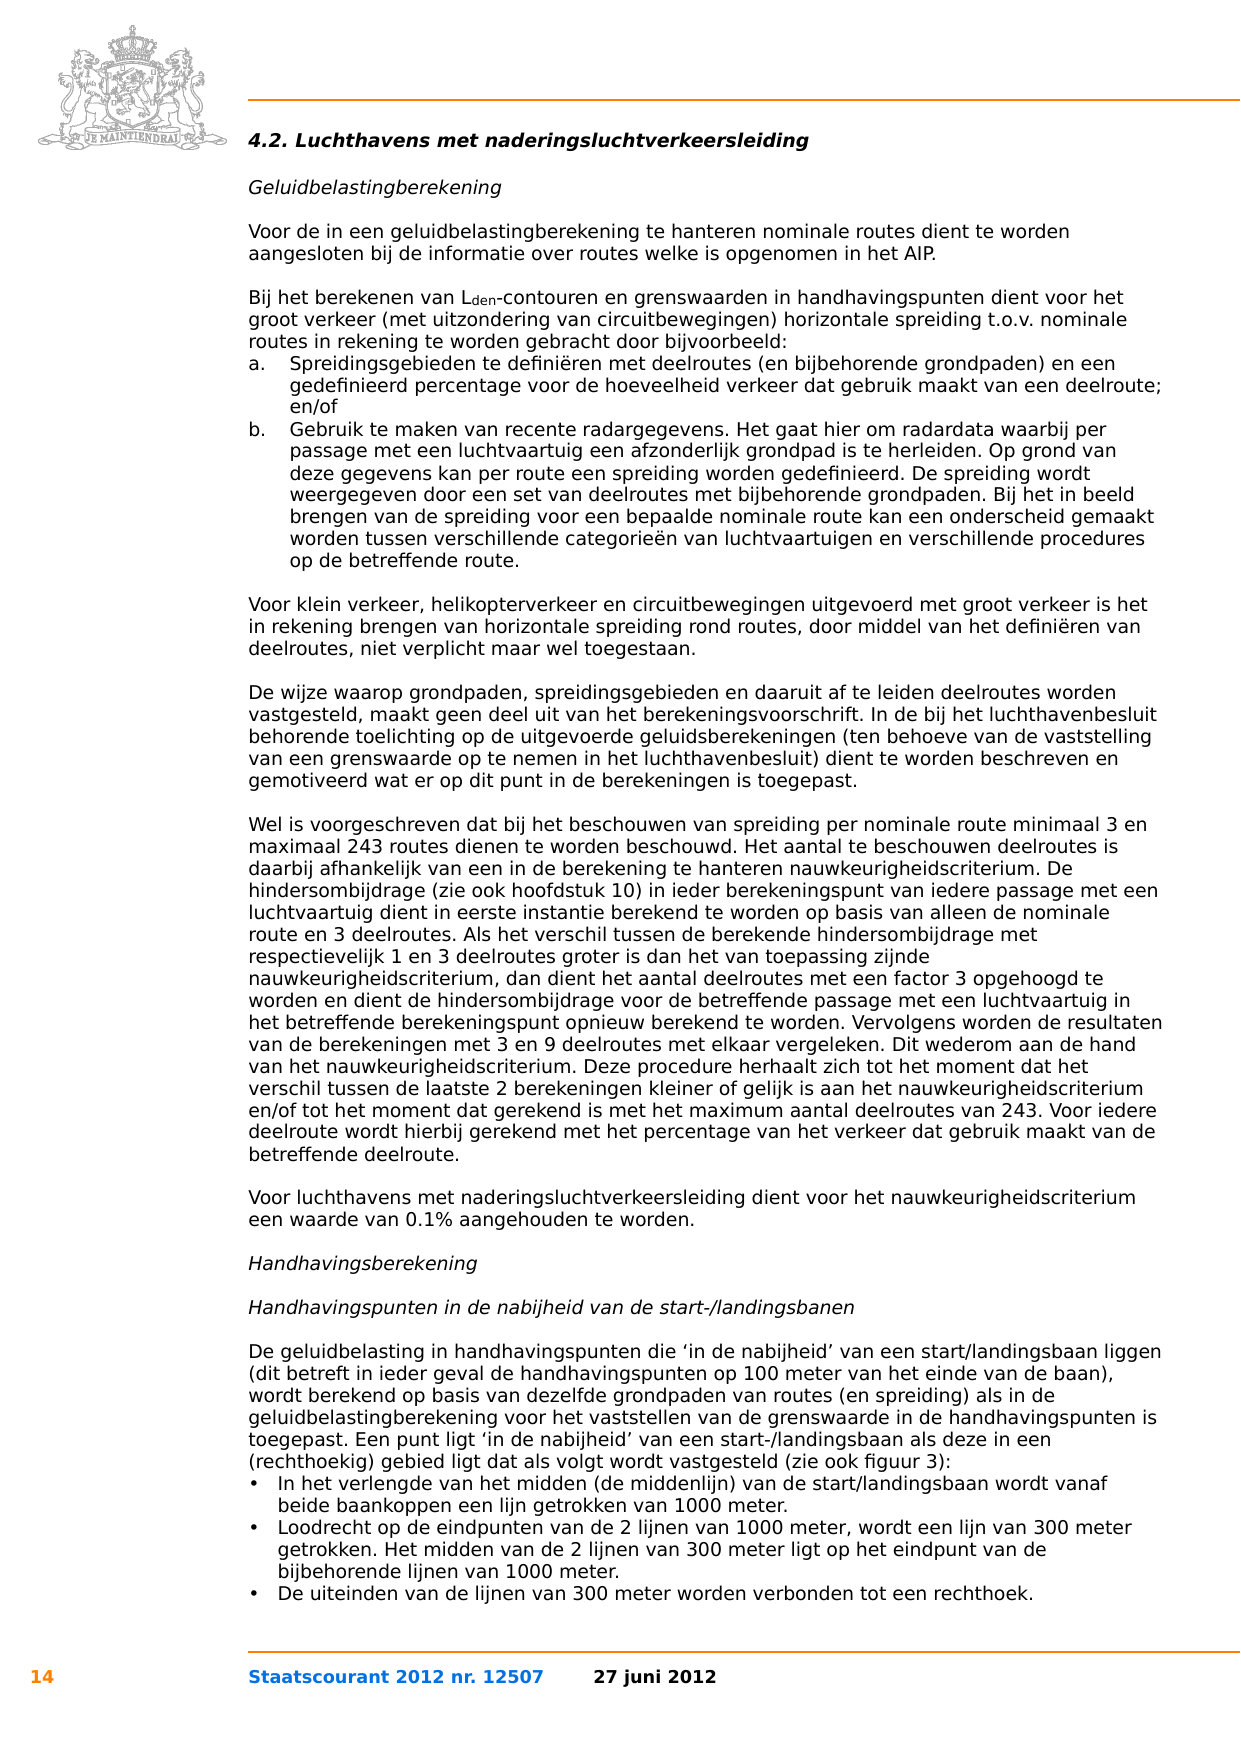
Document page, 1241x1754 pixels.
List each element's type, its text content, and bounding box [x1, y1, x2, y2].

text • De uiteinden van de lijnen van 300 meter worden verbonden tot een rechthoek. [248, 1583, 1163, 1604]
text De wijze waarop grondpaden, spreidingsgebieden en daaruit af te leiden deelroutes worden vastgesteld, maakt geen deel uit van het berekeningsvoorschrift. In de bij het luchthavenbesluit behorende toelichting op de uitgevoerde geluidsberekeningen (ten behoeve van de vaststelling van een grenswaarde op te nemen in het luchthavenbesluit) dient te worden beschreven en gemotiveerd wat er op dit punt in de berekeningen is toegepast. [248, 682, 1163, 792]
text Voor de in een geluidbelastingberekening te hanteren nominale routes dient te worden aangesloten bij de informatie over routes welke is opgenomen in het AIP. [248, 221, 1163, 265]
text • Loodrecht op de eindpunten van de 2 lijnen van 1000 meter, wordt een lijn van 300 meter getrokken. Het midden van de 2 lijnen van 300 meter ligt op het eindpunt van de bijbehorende lijnen van 1000 meter. [248, 1517, 1163, 1583]
subtitle 4.2. Luchthavens met naderingsluchtverkeersleiding [248, 130, 1163, 152]
subtitle Geluidbelastingberekening [248, 177, 1163, 199]
text • In het verlengde van het midden (de middenlijn) van de start/landingsbaan wordt vanaf beide baankoppen een lijn getrokken van 1000 meter. [248, 1473, 1163, 1517]
text De geluidbelasting in handhavingspunten die ‘in de nabijheid’ van een start/landingsbaan liggen (dit betreft in ieder geval de handhavingspunten op 100 meter van het einde van de baan), wordt berekend op basis van dezelfde grondpaden van routes (en spreiding) als in de geluidbelastingberekening voor het vaststellen van de grenswaarde in de handhavingspunten is toegepast. Een punt ligt ‘in de nabijheid’ van een start-/landingsbaan als deze in een (rechthoekig) gebied ligt dat als volgt wordt vastgesteld (zie ook figuur 3): [248, 1341, 1163, 1473]
picture [38, 25, 227, 150]
text Bij het berekenen van Lden-contouren en grenswaarden in handhavingspunten dient voor het groot verkeer (met uitzondering van circuitbewegingen) horizontale spreiding t.o.v. nominale routes in rekening te worden gebracht door bijvoorbeeld: [248, 287, 1163, 352]
subtitle Handhavingspunten in de nabijheid van de start-/landingsbanen [248, 1297, 1163, 1319]
text Voor klein verkeer, helikopterverkeer en circuitbewegingen uitgevoerd met groot verkeer is het in rekening brengen van horizontale spreiding rond routes, door middel van het definiëren van deelroutes, niet verplicht maar wel toegestaan. [248, 594, 1163, 660]
text b. Gebruik te maken van recente radargegevens. Het gaat hier om radardata waarbij per passage met een luchtvaartuig een afzonderlijk grondpad is te herleiden. Op grond van deze gegevens kan per route een spreiding worden gedefinieerd. De spreiding wordt weergegeven door een set van deelroutes met bijbehorende grondpaden. Bij het in beeld brengen van de spreiding voor een bepaalde nominale route kan een onderscheid gemaakt worden tussen verschillende categorieën van luchtvaartuigen en verschillende procedures op de betreffende route. [248, 418, 1163, 572]
subtitle Handhavingsberekening [248, 1253, 1163, 1275]
text Wel is voorgeschreven dat bij het beschouwen van spreiding per nominale route minimaal 3 en maximaal 243 routes dienen te worden beschouwd. Het aantal te beschouwen deelroutes is daarbij afhankelijk van een in de berekening te hanteren nauwkeurigheidscriterium. De hindersombijdrage (zie ook hoofdstuk 10) in ieder berekeningspunt van iedere passage met een luchtvaartuig dient in eerste instantie berekend te worden op basis van alleen de nominale route en 3 deelroutes. Als het verschil tussen de berekende hindersombijdrage met respectievelijk 1 en 3 deelroutes groter is dan het van toepassing zijnde nauwkeurigheidscriterium, dan dient het aantal deelroutes met een factor 3 opgehoogd te worden en dient de hindersombijdrage voor de betreffende passage met een luchtvaartuig in het betreffende berekeningspunt opnieuw berekend te worden. Vervolgens worden de resultaten van de berekeningen met 3 en 9 deelroutes met elkaar vergeleken. Dit wederom aan de hand van het nauwkeurigheidscriterium. Deze procedure herhaalt zich tot het moment dat het verschil tussen de laatste 2 berekeningen kleiner of gelijk is aan het nauwkeurigheidscriterium en/of tot het moment dat gerekend is met het maximum aantal deelroutes van 243. Voor iedere deelroute wordt hierbij gerekend met het percentage van het verkeer dat gebruik maakt van de betreffende deelroute. [248, 814, 1163, 1165]
text Voor luchthavens met naderingsluchtverkeersleiding dient voor het nauwkeurigheidscriterium een waarde van 0.1% aangehouden te worden. [248, 1187, 1163, 1231]
text a. Spreidingsgebieden te definiëren met deelroutes (en bijbehorende grondpaden) en een gedefinieerd percentage voor de hoeveelheid verkeer dat gebruik maakt van een deelroute; en/of [248, 352, 1163, 418]
